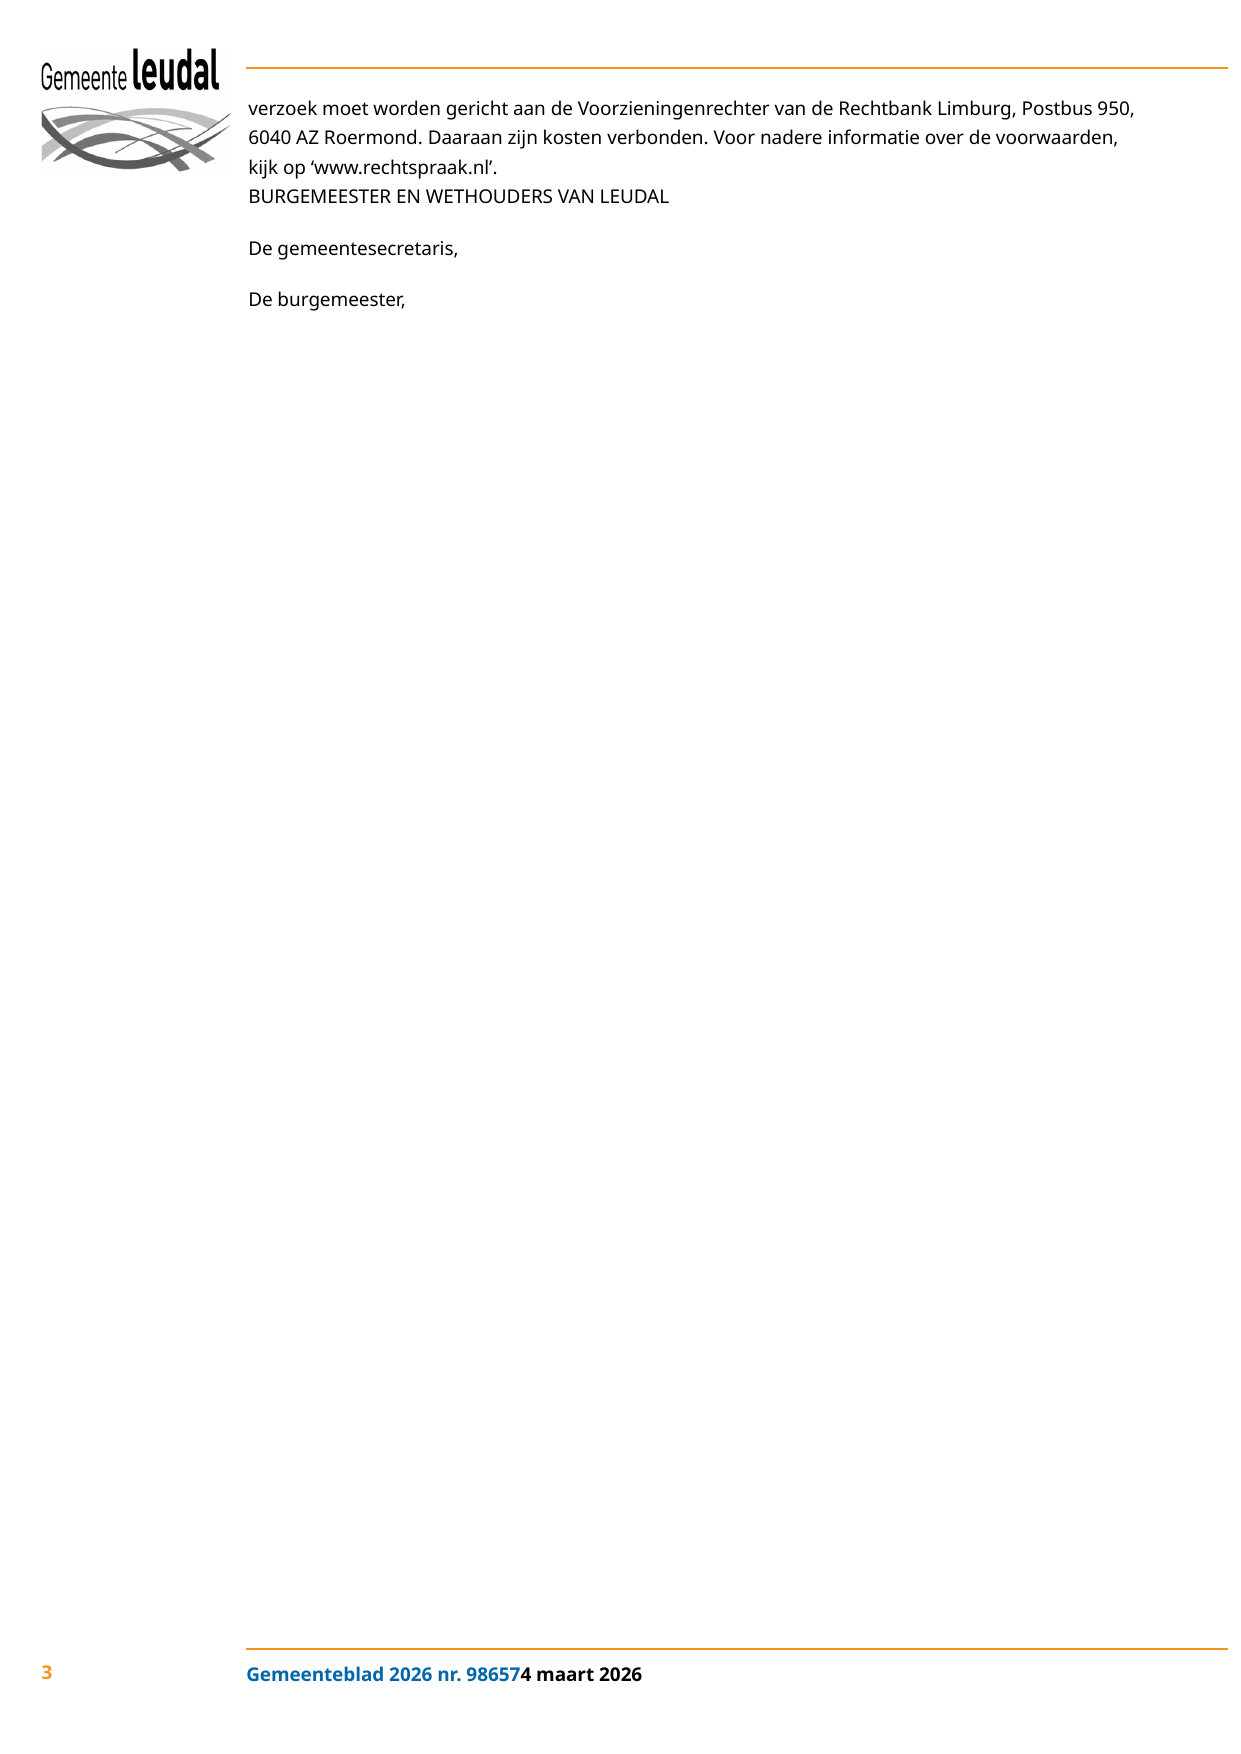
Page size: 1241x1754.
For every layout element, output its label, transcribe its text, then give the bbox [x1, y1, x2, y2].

text BURGEMEESTER EN WETHOUDERS VAN LEUDAL [248, 183, 1152, 209]
picture [41, 47, 231, 172]
text De burgemeester, [248, 286, 1152, 312]
text De gemeentesecretaris, [248, 235, 1152, 261]
text verzoek moet worden gericht aan de Voorzieningenrechter van de Rechtbank Limburg, Postbus 950, 6040 AZ Roermond. Daaraan zijn kosten verbonden. Voor nadere informatie over de voorwaarden, kijk op ‘www.rechtspraak.nl’. [248, 95, 1152, 180]
